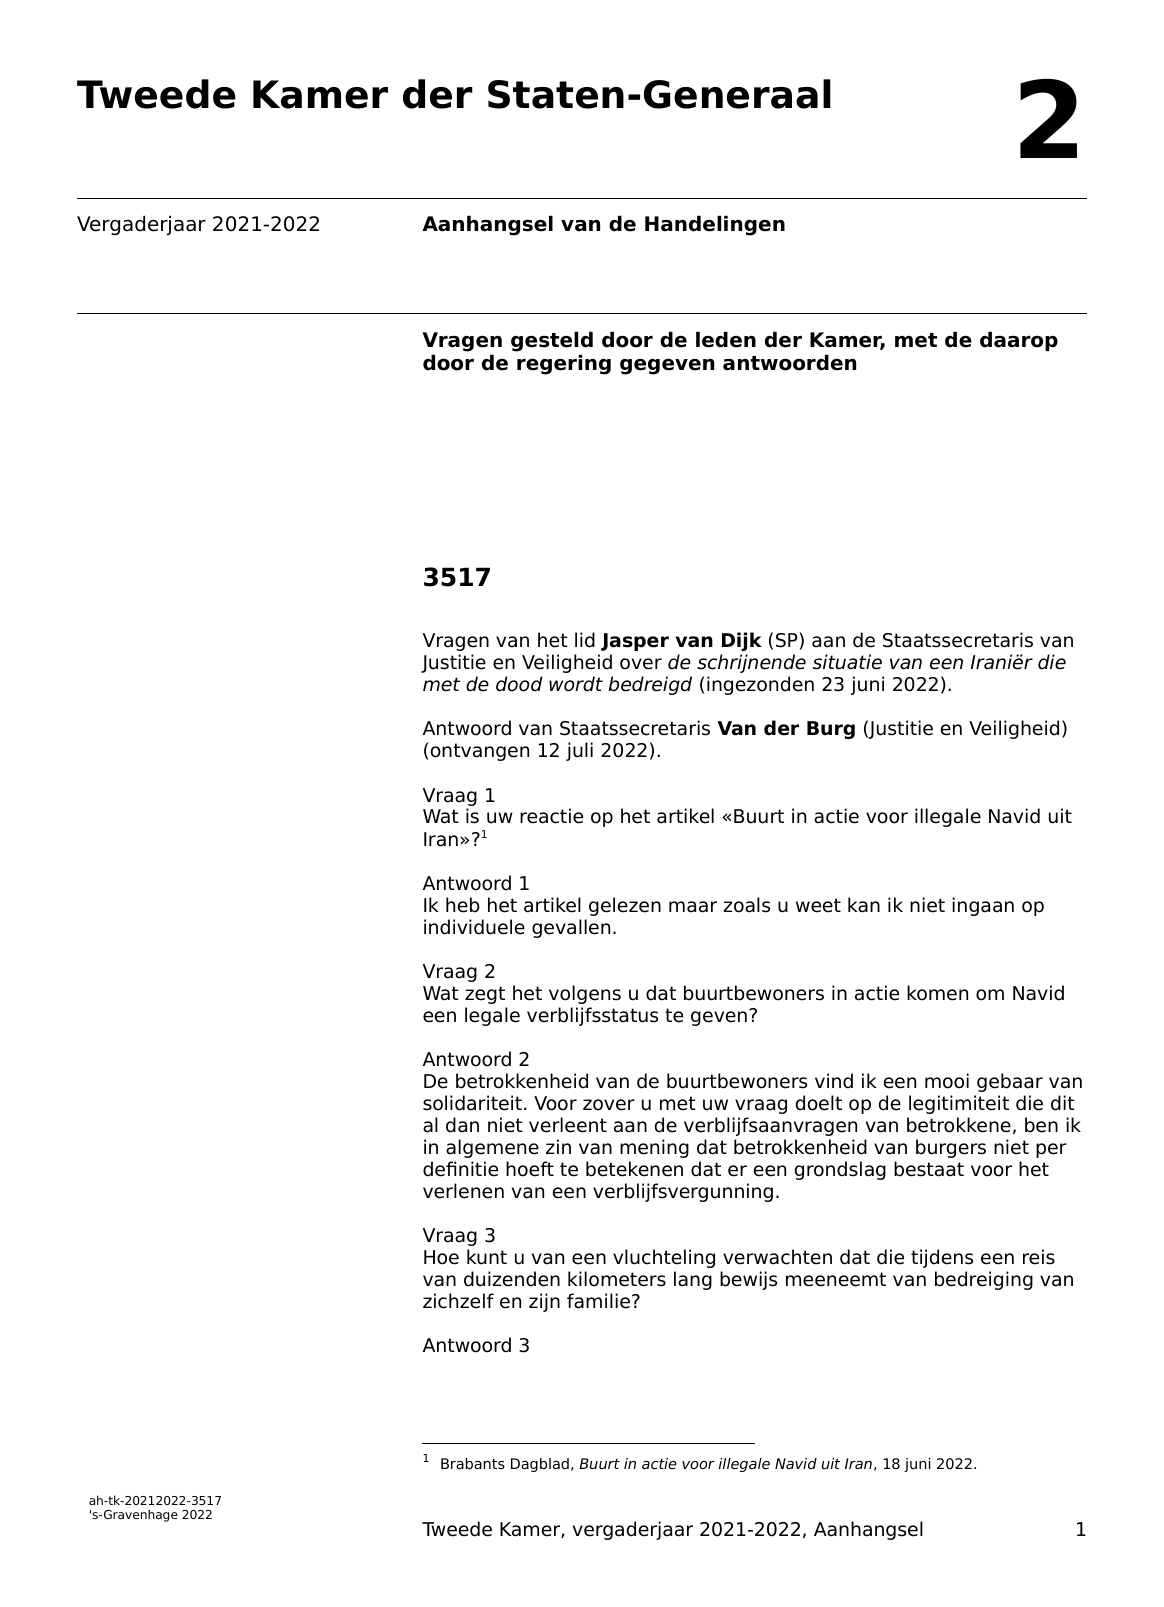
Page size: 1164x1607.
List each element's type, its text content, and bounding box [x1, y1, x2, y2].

text 's-Gravenhage 2022 [88, 1508, 323, 1522]
text Vraag 2 [422, 961, 1087, 983]
table_header Tweede Kamer der Staten-Generaal [77, 59, 886, 198]
table_cell Vergaderjaar 2021-2022 [77, 199, 422, 313]
text Wat zegt het volgens u dat buurtbewoners in actie komen om Navid een legale verblijfsstatus te geven? [422, 983, 1087, 1027]
table_cell [77, 314, 422, 375]
text Antwoord 1 [422, 873, 1087, 894]
text Antwoord 3 [422, 1335, 1087, 1357]
table_cell Vragen gesteld door de leden der Kamer, met de daarop door de regering gegeven antwoorden [422, 314, 1087, 375]
text Vraag 1 [422, 784, 1087, 806]
text Hoe kunt u van een vluchteling verwachten dat die tijdens een reis van duizenden kilometers lang bewijs meeneemt van bedreiging van zichzelf en zijn familie? [422, 1247, 1087, 1313]
text Antwoord van Staatssecretaris Van der Burg (Justitie en Veiligheid) (ontvangen 12 juli 2022). [422, 718, 1087, 762]
text Antwoord 2 [422, 1049, 1087, 1071]
text De betrokkenheid van de buurtbewoners vind ik een mooi gebaar van solidariteit. Voor zover u met uw vraag doelt op de legitimiteit die dit al dan niet verleent aan de verblijfsaanvragen van betrokkene, ben ik in algemene zin van mening dat betrokkenheid van burgers niet per definitie hoeft te betekenen dat er een grondslag bestaat voor het verlenen van een verblijfsvergunning. [422, 1071, 1087, 1203]
table_header 2 [886, 59, 1087, 198]
text Vraag 3 [422, 1225, 1087, 1247]
text Ik heb het artikel gelezen maar zoals u weet kan ik niet ingaan op individuele gevallen. [422, 894, 1087, 938]
text Brabants Dagblad, Buurt in actie voor illegale Navid uit Iran, 18 juni 2022. [422, 1452, 1087, 1474]
table_cell Aanhangsel van de Handelingen [422, 199, 1087, 313]
text Wat is uw reactie op het artikel «Buurt in actie voor illegale Navid uit Iran»? [422, 806, 1087, 850]
text Vragen van het lid Jasper van Dijk (SP) aan de Staatssecretaris van Justitie en Veiligheid over de schrijnende situatie van een Iraniër die met de dood wordt bedreigd (ingezonden 23 juni 2022). [422, 630, 1087, 696]
text 3517 [422, 563, 1087, 592]
text ah-tk-20212022-3517 [88, 1494, 323, 1508]
